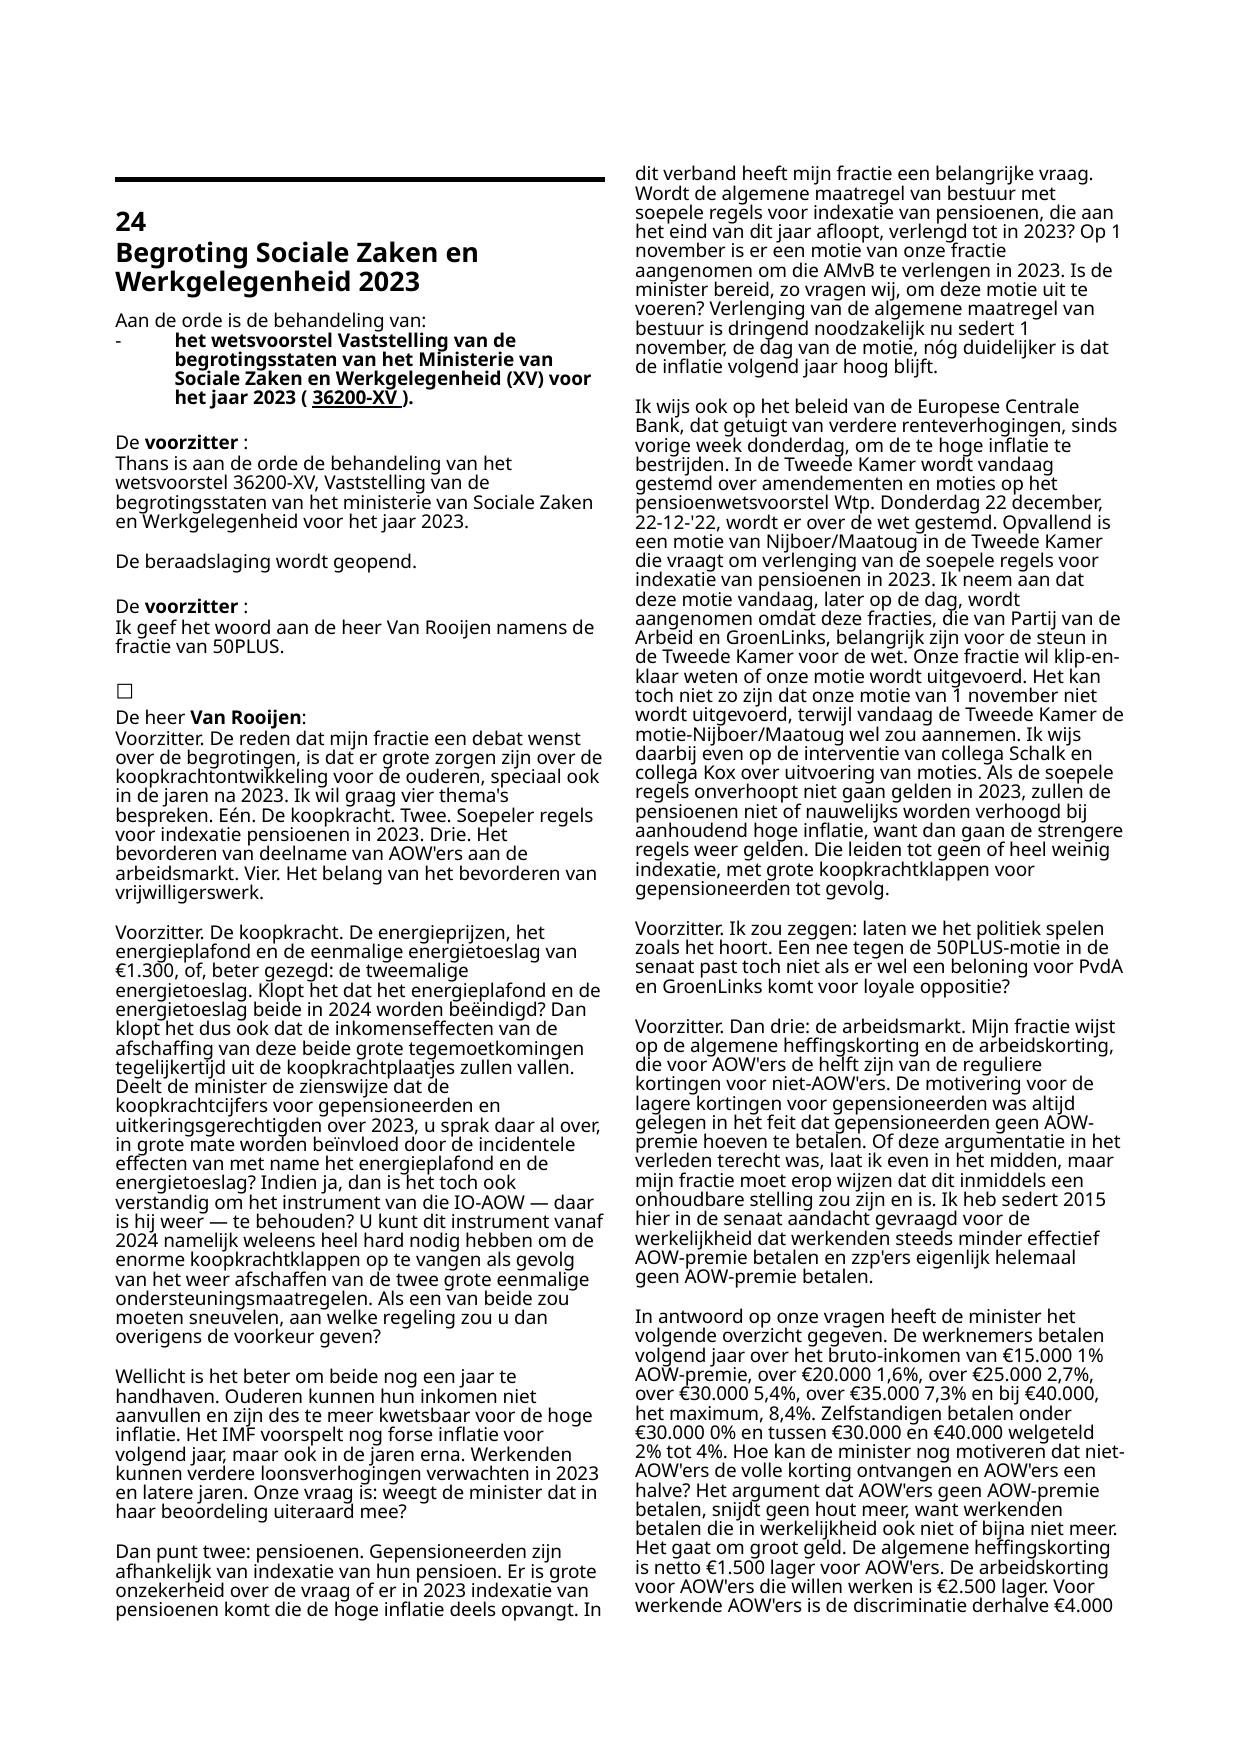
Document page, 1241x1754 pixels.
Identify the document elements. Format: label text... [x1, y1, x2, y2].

text Ik geef het woord aan de heer Van Rooijen namens de fractie van 50PLUS. [115, 619, 605, 657]
list het wetsvoorstel Vaststelling van de begrotingsstaten van het Ministerie van Sociale Zaken en Werkgelegenheid (XV) voor het jaar 2023 ( 36200-XV ). [115, 332, 605, 409]
text Ik wijs ook op het beleid van de Europese Centrale Bank, dat getuigt van verdere renteverhogingen, sinds vorige week donderdag, om de te hoge inflatie te bestrijden. In de Tweede Kamer wordt vandaag gestemd over amendementen en moties op het pensioenwetsvoorstel Wtp. Donderdag 22 december, 22-12-'22, wordt er over de wet gestemd. Opvallend is een motie van Nijboer/Maatoug in de Tweede Kamer die vraagt om verlenging van de soepele regels voor indexatie van pensioenen in 2023. Ik neem aan dat deze motie vandaag, later op de dag, wordt aangenomen omdat deze fracties, die van Partij van de Arbeid en GroenLinks, belangrijk zijn voor de steun in de Tweede Kamer voor de wet. Onze fractie wil klip-en-klaar weten of onze motie wordt uitgevoerd. Het kan toch niet zo zijn dat onze motie van 1 november niet wordt uitgevoerd, terwijl vandaag de Tweede Kamer de motie-Nijboer/Maatoug wel zou aannemen. Ik wijs daarbij even op de interventie van collega Schalk en collega Kox over uitvoering van moties. Als de soepele regels onverhoopt niet gaan gelden in 2023, zullen de pensioenen niet of nauwelijks worden verhoogd bij aanhoudend hoge inflatie, want dan gaan de strengere regels weer gelden. Die leiden tot geen of heel weinig indexatie, met grote koopkrachtklappen voor gepensioneerden tot gevolg. [635, 398, 1125, 899]
text Voorzitter. Dan drie: de arbeidsmarkt. Mijn fractie wijst op de algemene heffingskorting en de arbeidskorting, die voor AOW'ers de helft zijn van de reguliere kortingen voor niet-AOW'ers. De motivering voor de lagere kortingen voor gepensioneerden was altijd gelegen in het feit dat gepensioneerden geen AOW-premie hoeven te betalen. Of deze argumentatie in het verleden terecht was, laat ik even in het midden, maar mijn fractie moet erop wijzen dat dit inmiddels een onhoudbare stelling zou zijn en is. Ik heb sedert 2015 hier in de senaat aandacht gevraagd voor de werkelijkheid dat werkenden steeds minder effectief AOW-premie betalen en zzp'ers eigenlijk helemaal geen AOW-premie betalen. [635, 1018, 1125, 1287]
text Wellicht is het beter om beide nog een jaar te handhaven. Ouderen kunnen hun inkomen niet aanvullen en zijn des te meer kwetsbaar voor de hoge inflatie. Het IMF voorspelt nog forse inflatie voor volgend jaar, maar ook in de jaren erna. Werkenden kunnen verdere loonsverhogingen verwachten in 2023 en latere jaren. Onze vraag is: weegt de minister dat in haar beoordeling uiteraard mee? [115, 1368, 605, 1523]
text Begroting Sociale Zaken en Werkgelegenheid 2023 [115, 239, 605, 312]
text Aan de orde is de behandeling van: [115, 312, 605, 332]
text In antwoord op onze vragen heeft de minister het volgende overzicht gegeven. De werknemers betalen volgend jaar over het bruto-inkomen van €15.000 1% AOW-premie, over €20.000 1,6%, over €25.000 2,7%, over €30.000 5,4%, over €35.000 7,3% en bij €40.000, het maximum, 8,4%. Zelfstandigen betalen onder €30.000 0% en tussen €30.000 en €40.000 welgeteld 2% tot 4%. Hoe kan de minister nog motiveren dat niet-AOW'ers de volle korting ontvangen en AOW'ers een halve? Het argument dat AOW'ers geen AOW-premie betalen, snijdt geen hout meer, want werkenden betalen die in werkelijkheid ook niet of bijna niet meer. Het gaat om groot geld. De algemene heffingskorting is netto €1.500 lager voor AOW'ers. De arbeidskorting voor AOW'ers die willen werken is €2.500 lager. Voor werkende AOW'ers is de discriminatie derhalve €4.000 [635, 1308, 1125, 1616]
text Dan punt twee: pensioenen. Gepensioneerden zijn afhankelijk van indexatie van hun pensioen. Er is grote onzekerheid over de vraag of er in 2023 indexatie van pensioenen komt die de hoge inflatie deels opvangt. In [115, 1543, 605, 1621]
text De voorzitter : [115, 429, 605, 455]
text Voorzitter. De koopkracht. De energieprijzen, het energieplafond en de eenmalige energietoeslag van €1.300, of, beter gezegd: de tweemalige energietoeslag. Klopt het dat het energieplafond en de energietoeslag beide in 2024 worden beëindigd? Dan klopt het dus ook dat de inkomenseffecten van de afschaffing van deze beide grote tegemoetkomingen tegelijkertijd uit de koopkrachtplaatjes zullen vallen. Deelt de minister de zienswijze dat de koopkrachtcijfers voor gepensioneerden en uitkeringsgerechtigden over 2023, u sprak daar al over, in grote mate worden beïnvloed door de incidentele effecten van met name het energieplafond en de energietoeslag? Indien ja, dan is het toch ook verstandig om het instrument van die IO-AOW — daar is hij weer — te behouden? U kunt dit instrument vanaf 2024 namelijk weleens heel hard nodig hebben om de enorme koopkrachtklappen op te vangen als gevolg van het weer afschaffen van de twee grote eenmalige ondersteuningsmaatregelen. Als een van beide zou moeten sneuvelen, aan welke regeling zou u dan overigens de voorkeur geven? [115, 924, 605, 1348]
text Voorzitter. De reden dat mijn fractie een debat wenst over de begrotingen, is dat er grote zorgen zijn over de koopkrachtontwikkeling voor de ouderen, speciaal ook in de jaren na 2023. Ik wil graag vier thema's bespreken. Eén. De koopkracht. Twee. Soepeler regels voor indexatie pensioenen in 2023. Drie. Het bevorderen van deelname van AOW'ers aan de arbeidsmarkt. Vier. Het belang van het bevorderen van vrijwilligerswerk. [115, 730, 605, 903]
text dit verband heeft mijn fractie een belangrijke vraag. Wordt de algemene maatregel van bestuur met soepele regels voor indexatie van pensioenen, die aan het eind van dit jaar afloopt, verlengd tot in 2023? Op 1 november is er een motie van onze fractie aangenomen om die AMvB te verlengen in 2023. Is de minister bereid, zo vragen wij, om deze motie uit te voeren? Verlenging van de algemene maatregel van bestuur is dringend noodzakelijk nu sedert 1 november, de dag van de motie, nóg duidelijker is dat de inflatie volgend jaar hoog blijft. [635, 165, 1125, 377]
text 24 [115, 203, 605, 239]
text De beraadslaging wordt geopend. [115, 553, 605, 572]
text Voorzitter. Ik zou zeggen: laten we het politiek spelen zoals het hoort. Een nee tegen de 50PLUS-motie in de senaat past toch niet als er wel een beloning voor PvdA en GroenLinks komt voor loyale oppositie? [635, 920, 1125, 997]
text Thans is aan de orde de behandeling van het wetsvoorstel 36200-XV, Vaststelling van de begrotingsstaten van het ministerie van Sociale Zaken en Werkgelegenheid voor het jaar 2023. [115, 455, 605, 532]
text ⬜ [115, 678, 605, 704]
text De heer Van Rooijen: [115, 704, 605, 730]
text De voorzitter : [115, 593, 605, 619]
